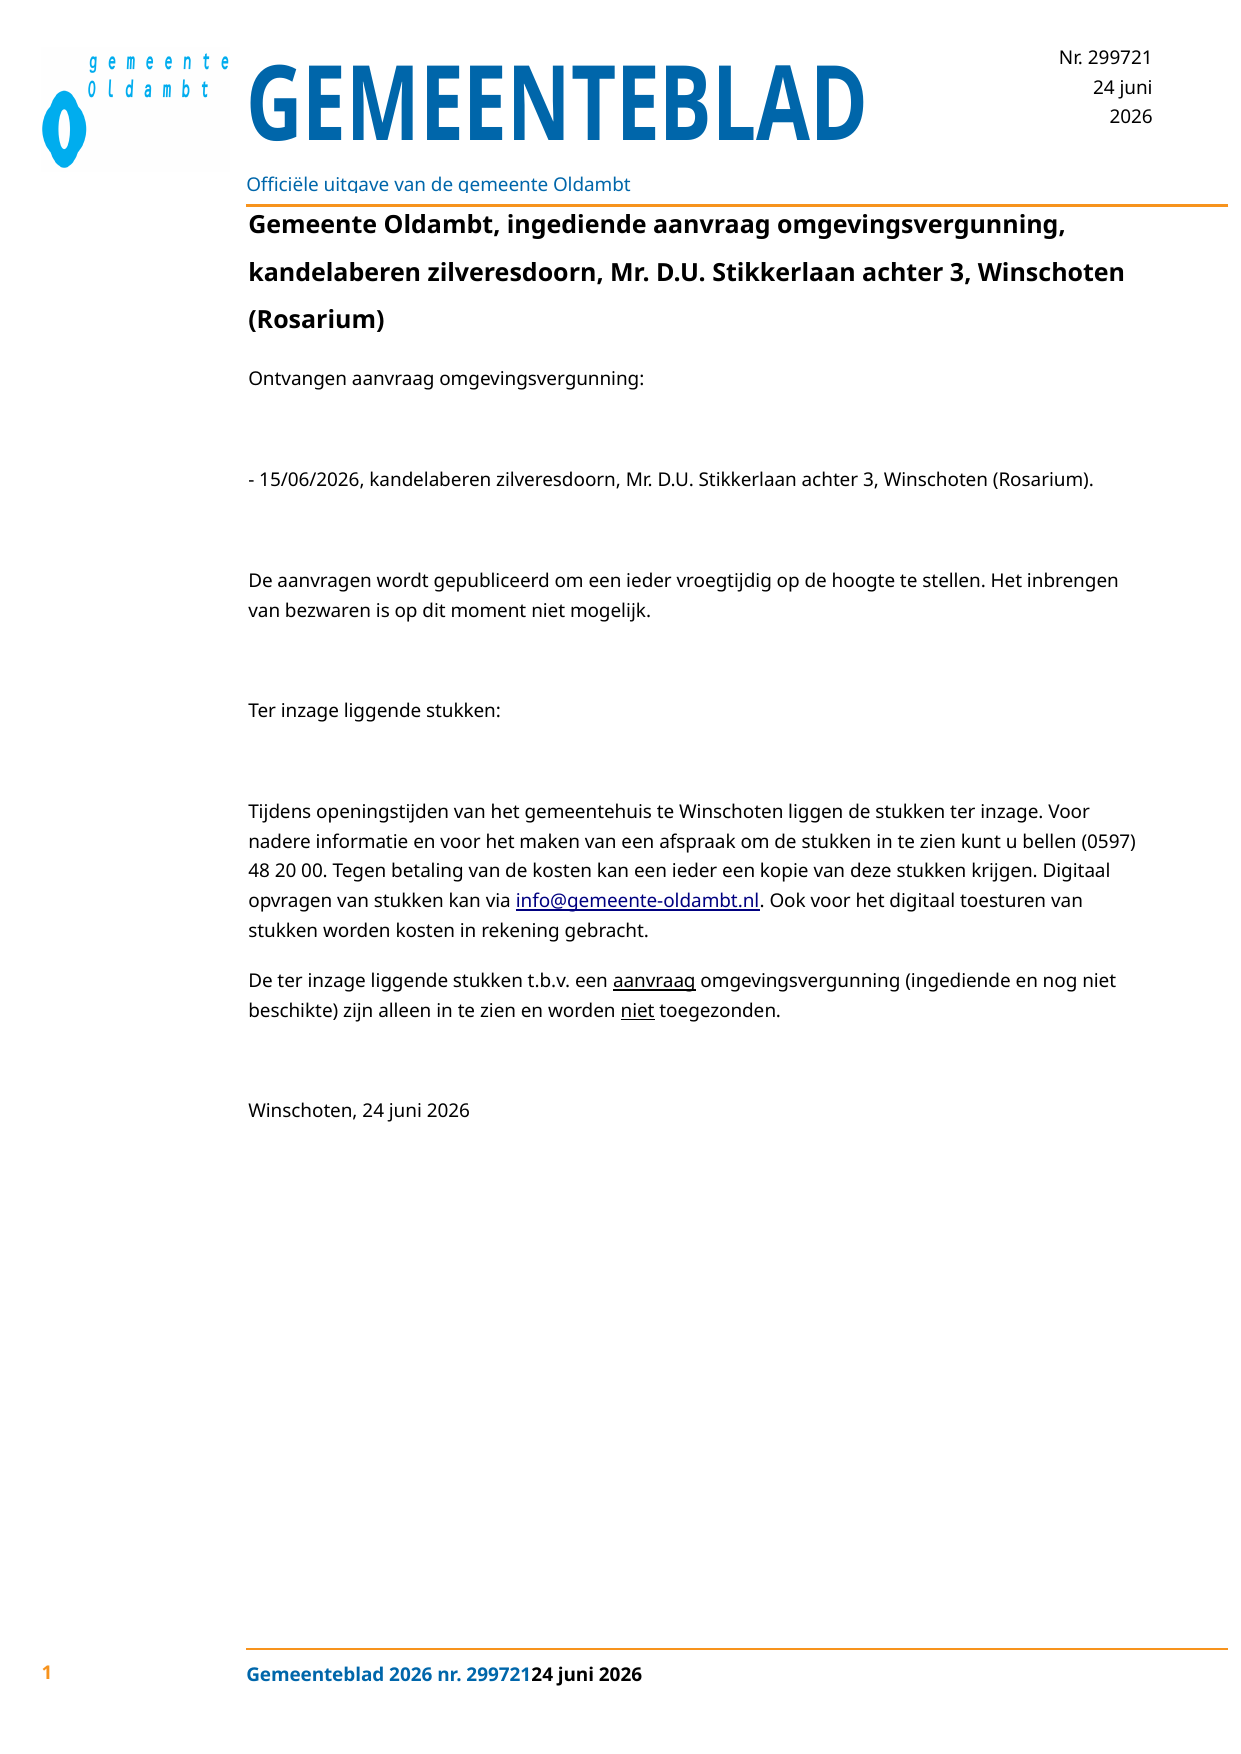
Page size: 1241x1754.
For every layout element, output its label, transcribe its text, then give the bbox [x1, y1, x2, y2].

text De aanvragen wordt gepubliceerd om een ieder vroegtijdig op de hoogte te stellen. Het inbrengen van bezwaren is op dit moment niet mogelijk. [248, 567, 1152, 622]
text - 15/06/2026, kandelaberen zilveresdoorn, Mr. D.U. Stikkerlaan achter 3, Winschoten (Rosarium). [248, 466, 1152, 492]
text Tijdens openingstijden van het gemeentehuis te Winschoten liggen de stukken ter inzage. Voor nadere informatie en voor het maken van een afspraak om de stukken in te zien kunt u bellen (0597) 48 20 00. Tegen betaling van de kosten kan een ieder een kopie van deze stukken krijgen. Digitaal opvragen van stukken kan via info@gemeente-oldambt.nl. Ook voor het digitaal toesturen van stukken worden kosten in rekening gebracht. [248, 798, 1152, 942]
text Winschoten, 24 juni 2026 [248, 1098, 1152, 1123]
picture [41, 47, 231, 172]
text Ontvangen aanvraag omgevingsvergunning: [248, 366, 1152, 391]
text Gemeente Oldambt, ingediende aanvraag omgevingsvergunning, kandelaberen zilveresdoorn, Mr. D.U. Stikkerlaan achter 3, Winschoten (Rosarium) [248, 207, 1152, 336]
text De ter inzage liggende stukken t.b.v. een aanvraag omgevingsvergunning (ingediende en nog niet beschikte) zijn alleen in te zien en worden niet toegezonden. [248, 967, 1152, 1022]
text Ter inzage liggende stukken: [248, 698, 1152, 723]
